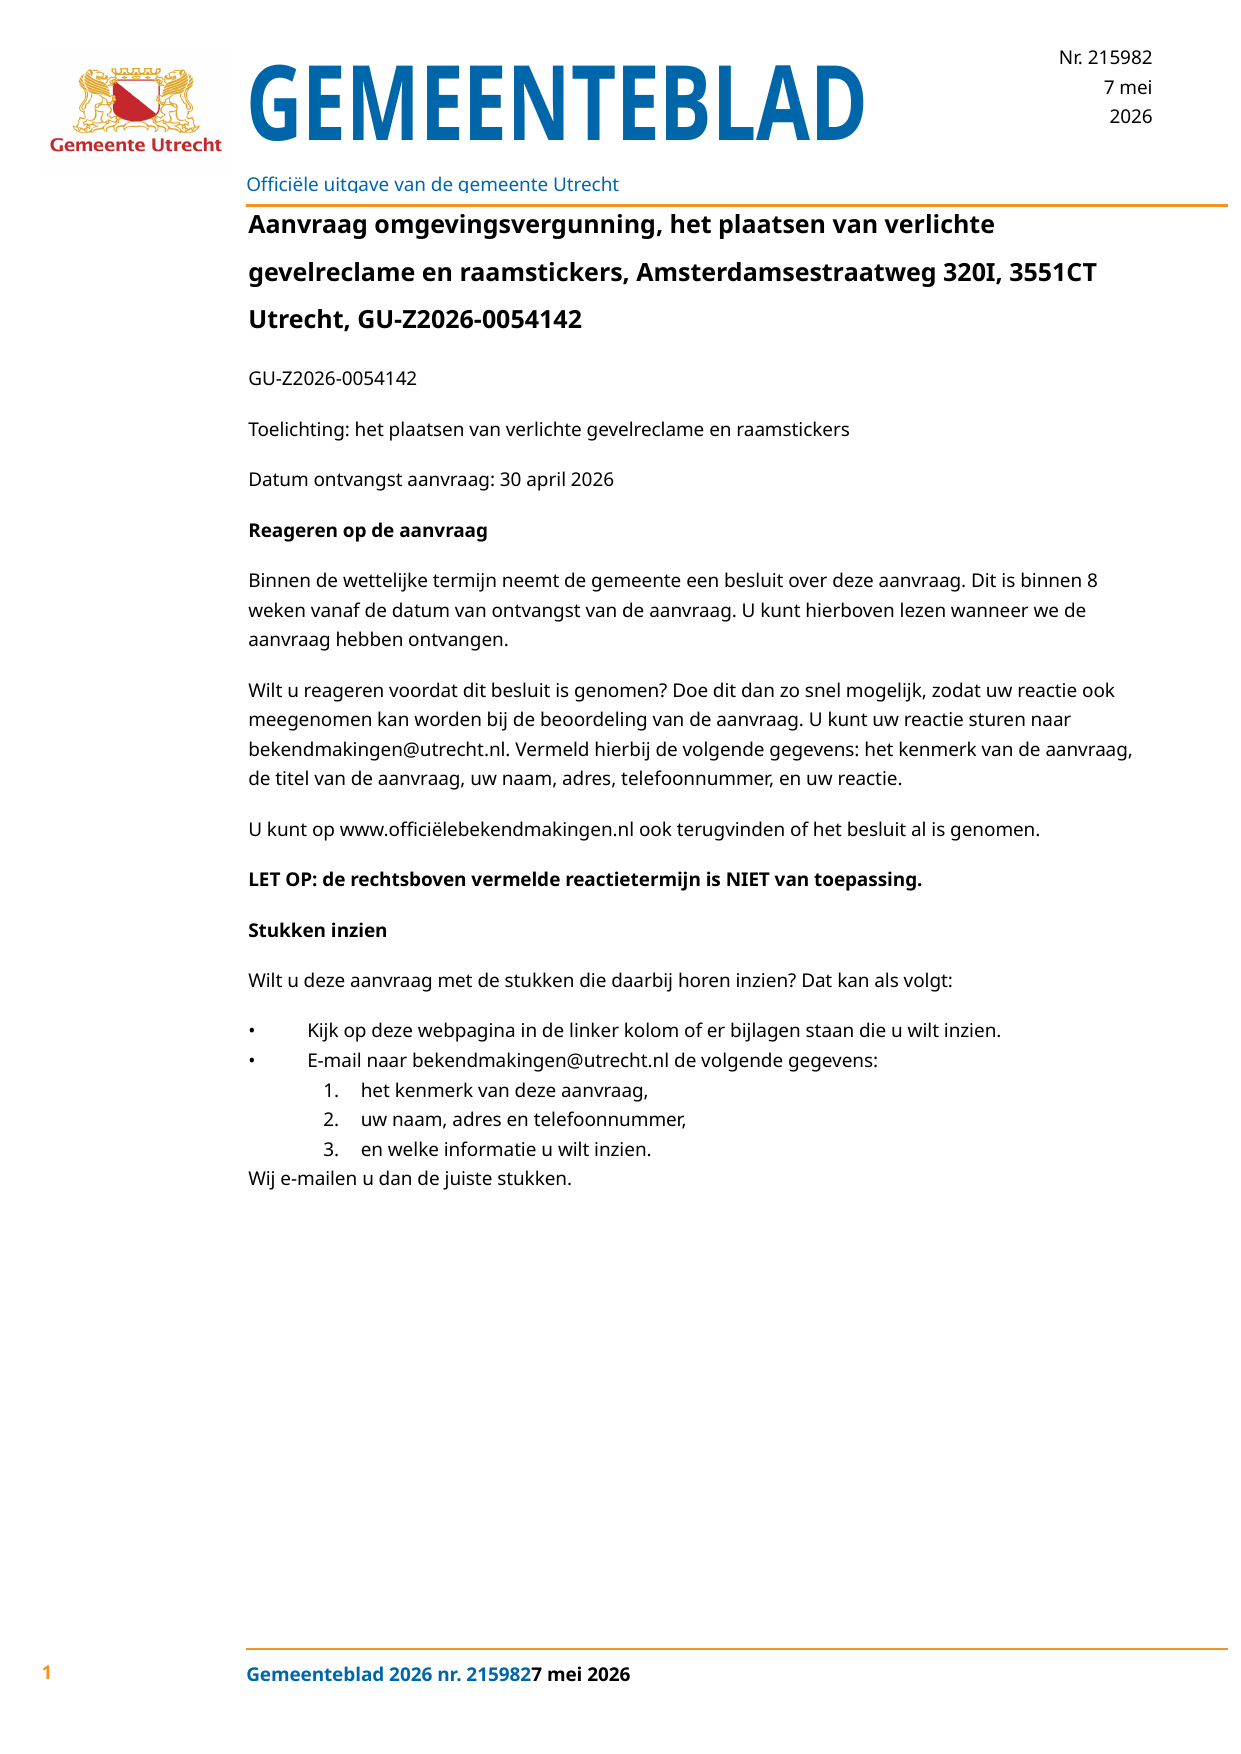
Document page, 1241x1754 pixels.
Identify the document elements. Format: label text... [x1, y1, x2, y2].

list Kijk op deze webpagina in de linker kolom of er bijlagen staan die u wilt inzien. [248, 1018, 1152, 1043]
text GU-Z2026-0054142 [248, 366, 1152, 391]
text Stukken inzien [248, 917, 1152, 942]
text U kunt op www.officiëlebekendmakingen.nl ook terugvinden of het besluit al is genomen. [248, 816, 1152, 842]
text Toelichting: het plaatsen van verlichte gevelreclame en raamstickers [248, 416, 1152, 442]
text Wilt u reageren voordat dit besluit is genomen? Doe dit dan zo snel mogelijk, zodat uw reactie ook meegenomen kan worden bij de beoordeling van de aanvraag. U kunt uw reactie sturen naar bekendmakingen@utrecht.nl. Vermeld hierbij de volgende gegevens: het kenmerk van de aanvraag, de titel van de aanvraag, uw naam, adres, telefoonnummer, en uw reactie. [248, 677, 1152, 791]
text Aanvraag omgevingsvergunning, het plaatsen van verlichte gevelreclame en raamstickers, Amsterdamsestraatweg 320I, 3551CT Utrecht, GU-Z2026-0054142 [248, 207, 1152, 336]
list het kenmerk van deze aanvraag, [323, 1077, 1152, 1102]
text Wij e-mailen u dan de juiste stukken. [248, 1166, 1152, 1191]
text Reageren op de aanvraag [248, 517, 1152, 542]
text Binnen de wettelijke termijn neemt de gemeente een besluit over deze aanvraag. Dit is binnen 8 weken vanaf de datum van ontvangst van de aanvraag. U kunt hierboven lezen wanneer we de aanvraag hebben ontvangen. [248, 567, 1152, 652]
picture [41, 47, 231, 172]
list uw naam, adres en telefoonnummer, [323, 1106, 1152, 1132]
list en welke informatie u wilt inzien. [323, 1136, 1152, 1162]
list E-mail naar bekendmakingen@utrecht.nl de volgende gegevens: [248, 1047, 1152, 1073]
text Wilt u deze aanvraag met de stukken die daarbij horen inzien? Dat kan als volgt: [248, 967, 1152, 993]
text LET OP: de rechtsboven vermelde reactietermijn is NIET van toepassing. [248, 866, 1152, 892]
text Datum ontvangst aanvraag: 30 april 2026 [248, 466, 1152, 492]
